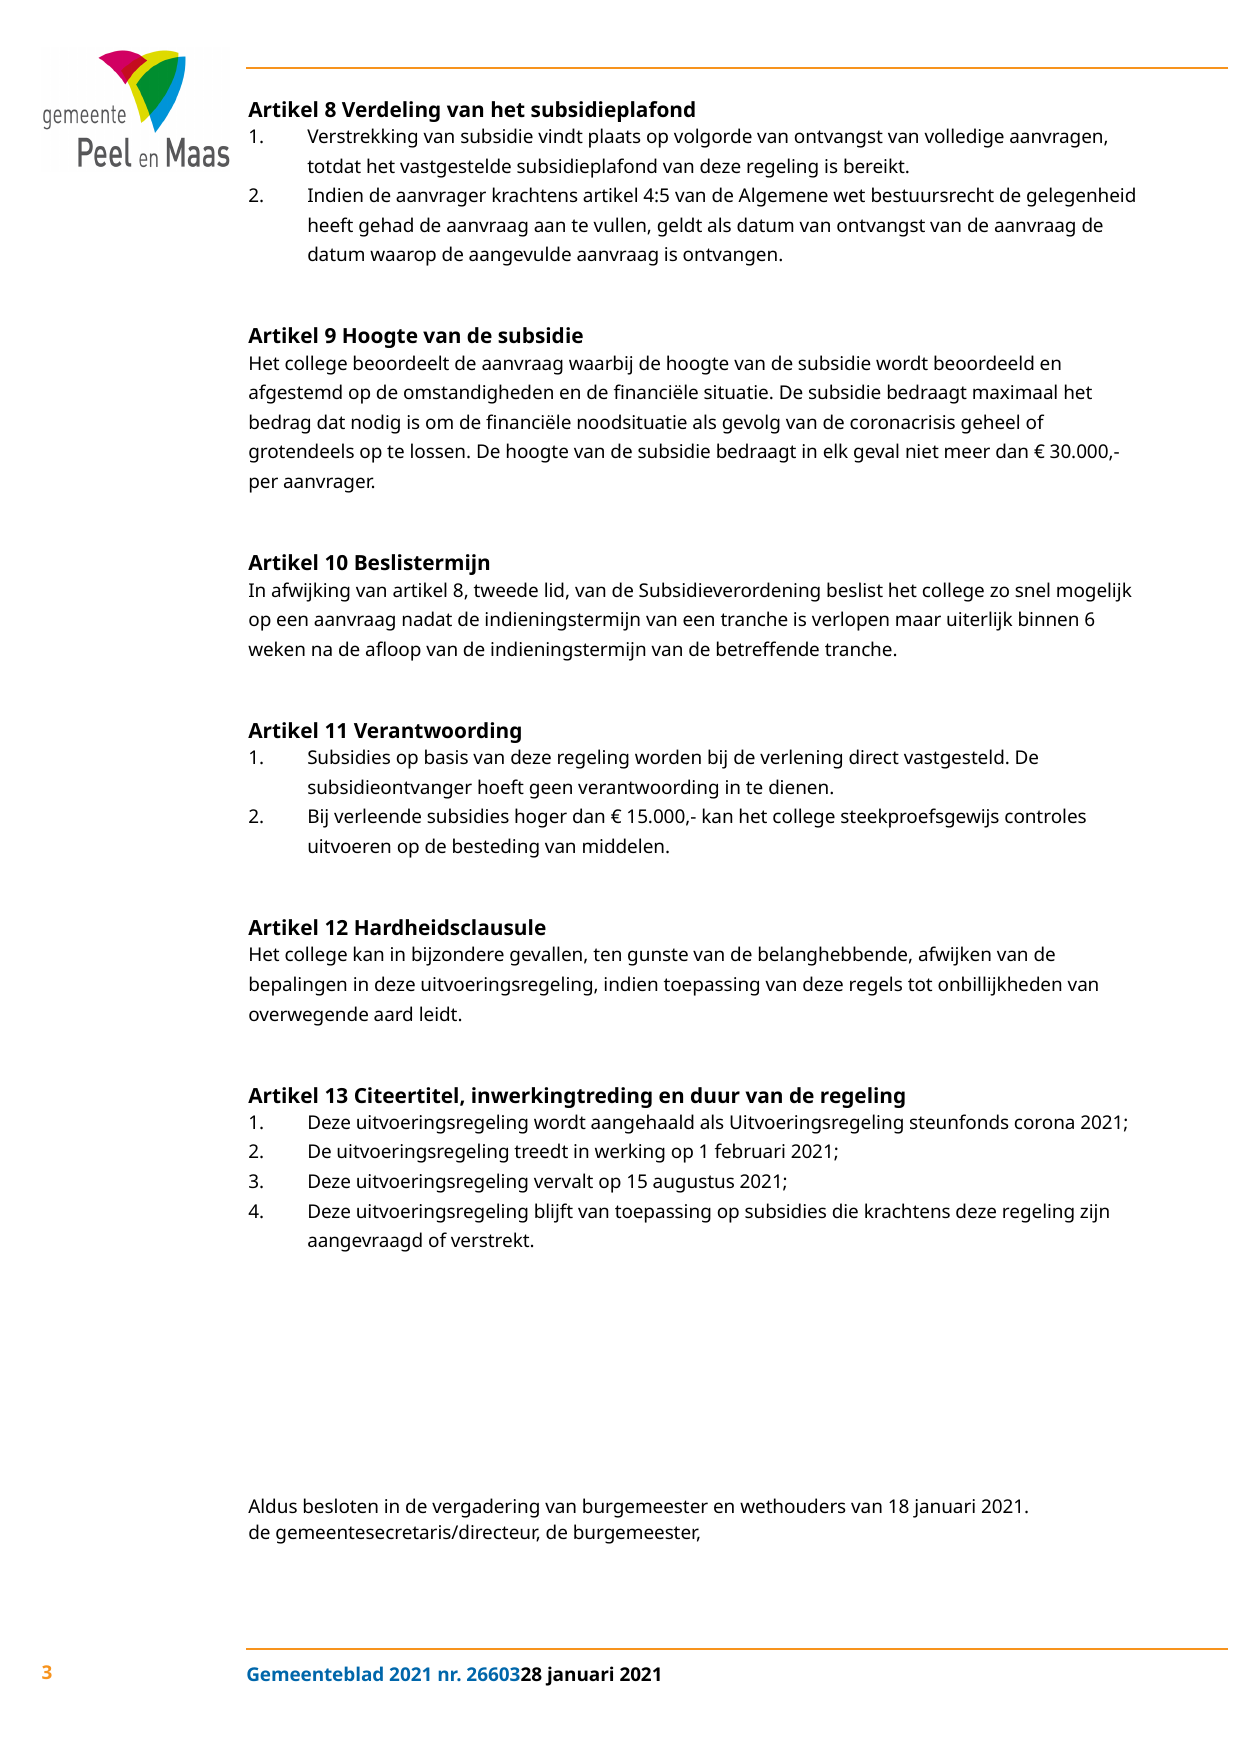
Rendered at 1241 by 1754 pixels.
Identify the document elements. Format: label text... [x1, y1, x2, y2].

list Deze uitvoeringsregeling wordt aangehaald als Uitvoeringsregeling steunfonds corona 2021; [248, 1109, 1152, 1135]
text Artikel 8 Verdeling van het subsidieplafond [248, 95, 1152, 123]
picture [41, 47, 231, 172]
text Aldus besloten in de vergadering van burgemeester en wethouders van 18 januari 2021. [248, 1494, 1152, 1519]
text Het college beoordeelt de aanvraag waarbij de hoogte van de subsidie wordt beoordeeld en afgestemd op de omstandigheden en de financiële situatie. De subsidie bedraagt maximaal het bedrag dat nodig is om de financiële noodsituatie als gevolg van de coronacrisis geheel of grotendeels op te lossen. De hoogte van de subsidie bedraagt in elk geval niet meer dan € 30.000,- per aanvrager. [248, 350, 1152, 494]
list Bij verleende subsidies hoger dan € 15.000,- kan het college steekproefsgewijs controles uitvoeren op de besteding van middelen. [248, 803, 1152, 859]
text In afwijking van artikel 8, tweede lid, van de Subsidieverordening beslist het college zo snel mogelijk op een aanvraag nadat de indieningstermijn van een tranche is verlopen maar uiterlijk binnen 6 weken na de afloop van de indieningstermijn van de betreffende tranche. [248, 577, 1152, 662]
list Indien de aanvrager krachtens artikel 4:5 van de Algemene wet bestuursrecht de gelegenheid heeft gehad de aanvraag aan te vullen, geldt als datum van ontvangst van de aanvraag de datum waarop de aangevulde aanvraag is ontvangen. [248, 182, 1152, 267]
list Verstrekking van subsidie vindt plaats op volgorde van ontvangst van volledige aanvragen, totdat het vastgestelde subsidieplafond van deze regeling is bereikt. [248, 123, 1152, 178]
list Deze uitvoeringsregeling blijft van toepassing op subsidies die krachtens deze regeling zijn aangevraagd of verstrekt. [248, 1198, 1152, 1253]
text Artikel 9 Hoogte van de subsidie [248, 322, 1152, 350]
text de gemeentesecretaris/directeur, de burgemeester, [248, 1519, 1152, 1545]
text Artikel 12 Hardheidsclausule [248, 913, 1152, 942]
list De uitvoeringsregeling treedt in werking op 1 februari 2021; [248, 1139, 1152, 1164]
text Artikel 10 Beslistermijn [248, 548, 1152, 577]
list Deze uitvoeringsregeling vervalt op 15 augustus 2021; [248, 1168, 1152, 1194]
list Subsidies op basis van deze regeling worden bij de verlening direct vastgesteld. De subsidieontvanger hoeft geen verantwoording in te dienen. [248, 744, 1152, 800]
text Het college kan in bijzondere gevallen, ten gunste van de belanghebbende, afwijken van de bepalingen in deze uitvoeringsregeling, indien toepassing van deze regels tot onbillijkheden van overwegende aard leidt. [248, 942, 1152, 1026]
text Artikel 11 Verantwoording [248, 716, 1152, 744]
text Artikel 13 Citeertitel, inwerkingtreding en duur van de regeling [248, 1081, 1152, 1109]
